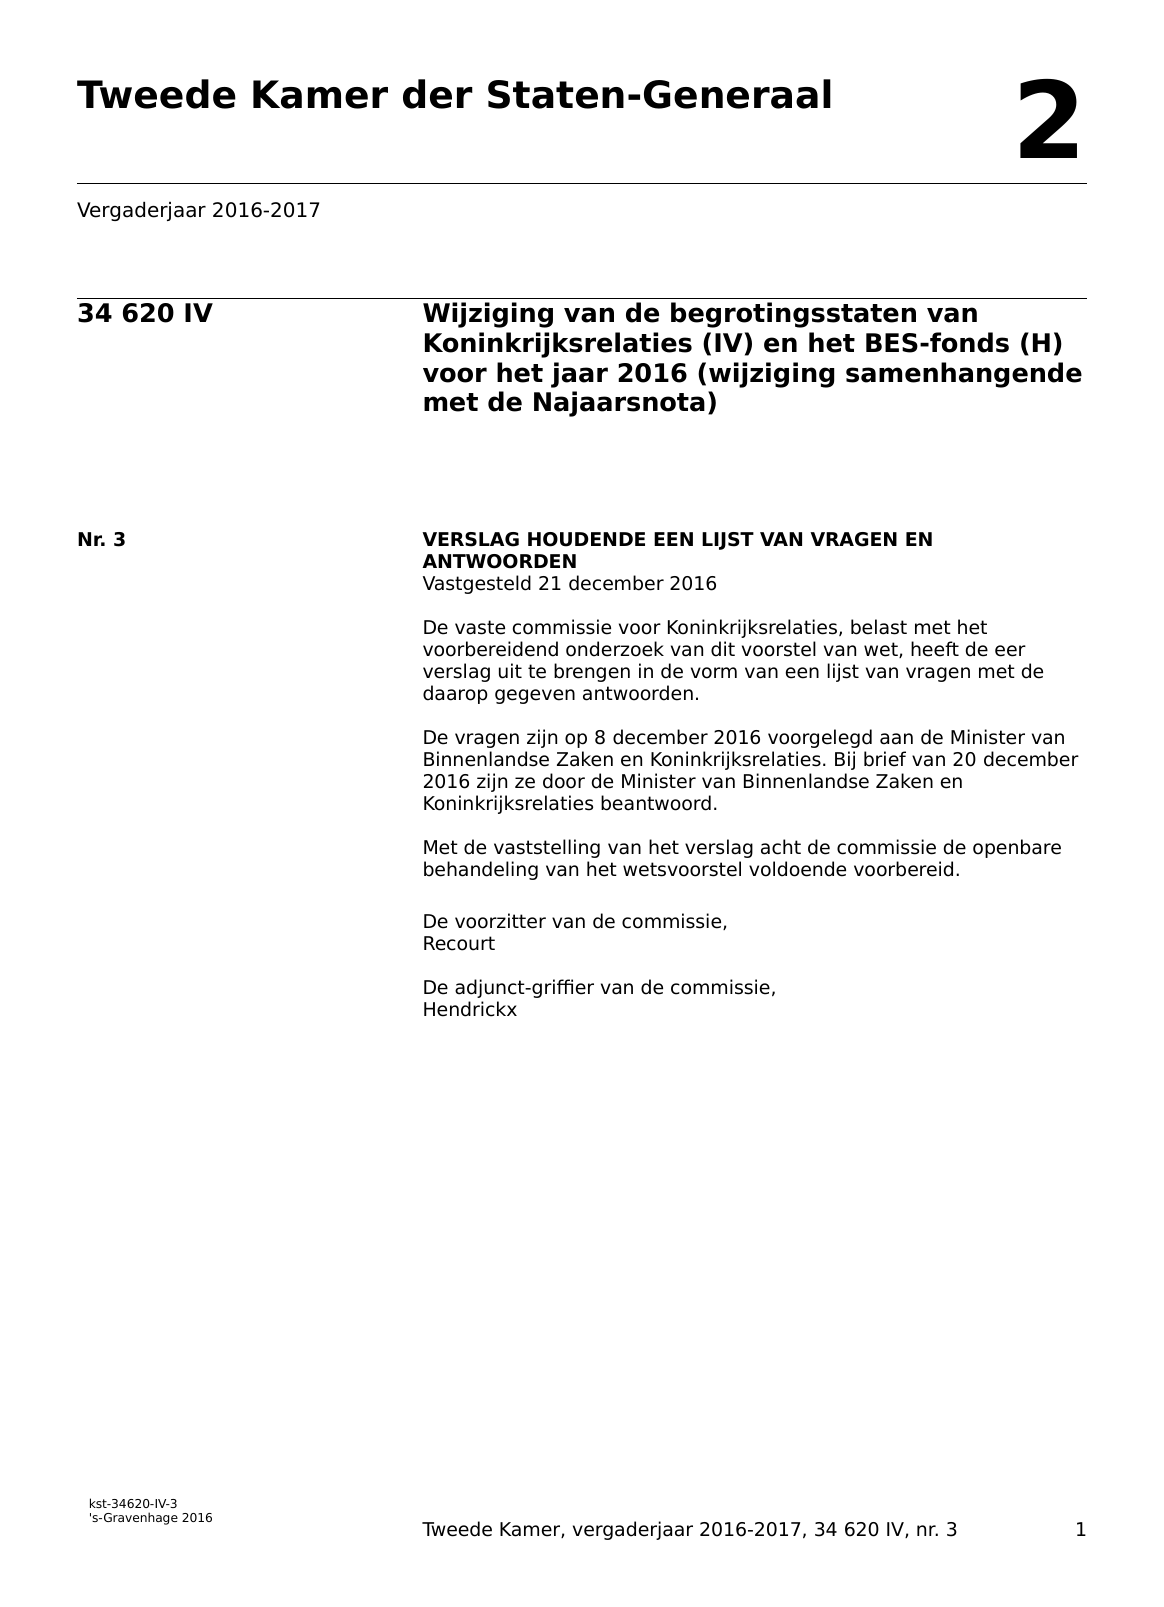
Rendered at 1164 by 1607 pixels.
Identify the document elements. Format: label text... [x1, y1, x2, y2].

text De vaste commissie voor Koninkrijksrelaties, belast met het voorbereidend onderzoek van dit voorstel van wet, heeft de eer verslag uit te brengen in de vorm van een lijst van vragen met de daarop gegeven antwoorden. [422, 617, 1087, 705]
subtitle Nr. 3 VERSLAG HOUDENDE EEN LIJST VAN VRAGEN EN ANTWOORDEN [77, 529, 1087, 573]
text De adjunct-griffier van de commissie, Hendrickx [422, 977, 1087, 1021]
text De voorzitter van de commissie, Recourt [422, 911, 1087, 955]
table_header 2 [886, 59, 1087, 183]
table_header Tweede Kamer der Staten-Generaal [77, 59, 886, 183]
text 's-Gravenhage 2016 [88, 1511, 323, 1525]
subtitle 34 620 IV Wijziging van de begrotingsstaten van Koninkrijksrelaties (IV) en het BES-fonds (H) voor het jaar 2016 (wijziging samenhangende met de Najaarsnota) [77, 299, 1087, 418]
text Met de vaststelling van het verslag acht de commissie de openbare behandeling van het wetsvoorstel voldoende voorbereid. [422, 837, 1087, 881]
text kst-34620-IV-3 [88, 1497, 323, 1511]
table_cell Vergaderjaar 2016-2017 [77, 184, 1087, 298]
text De vragen zijn op 8 december 2016 voorgelegd aan de Minister van Binnenlandse Zaken en Koninkrijksrelaties. Bij brief van 20 december 2016 zijn ze door de Minister van Binnenlandse Zaken en Koninkrijksrelaties beantwoord. [422, 727, 1087, 815]
text Vastgesteld 21 december 2016 [422, 573, 1087, 595]
